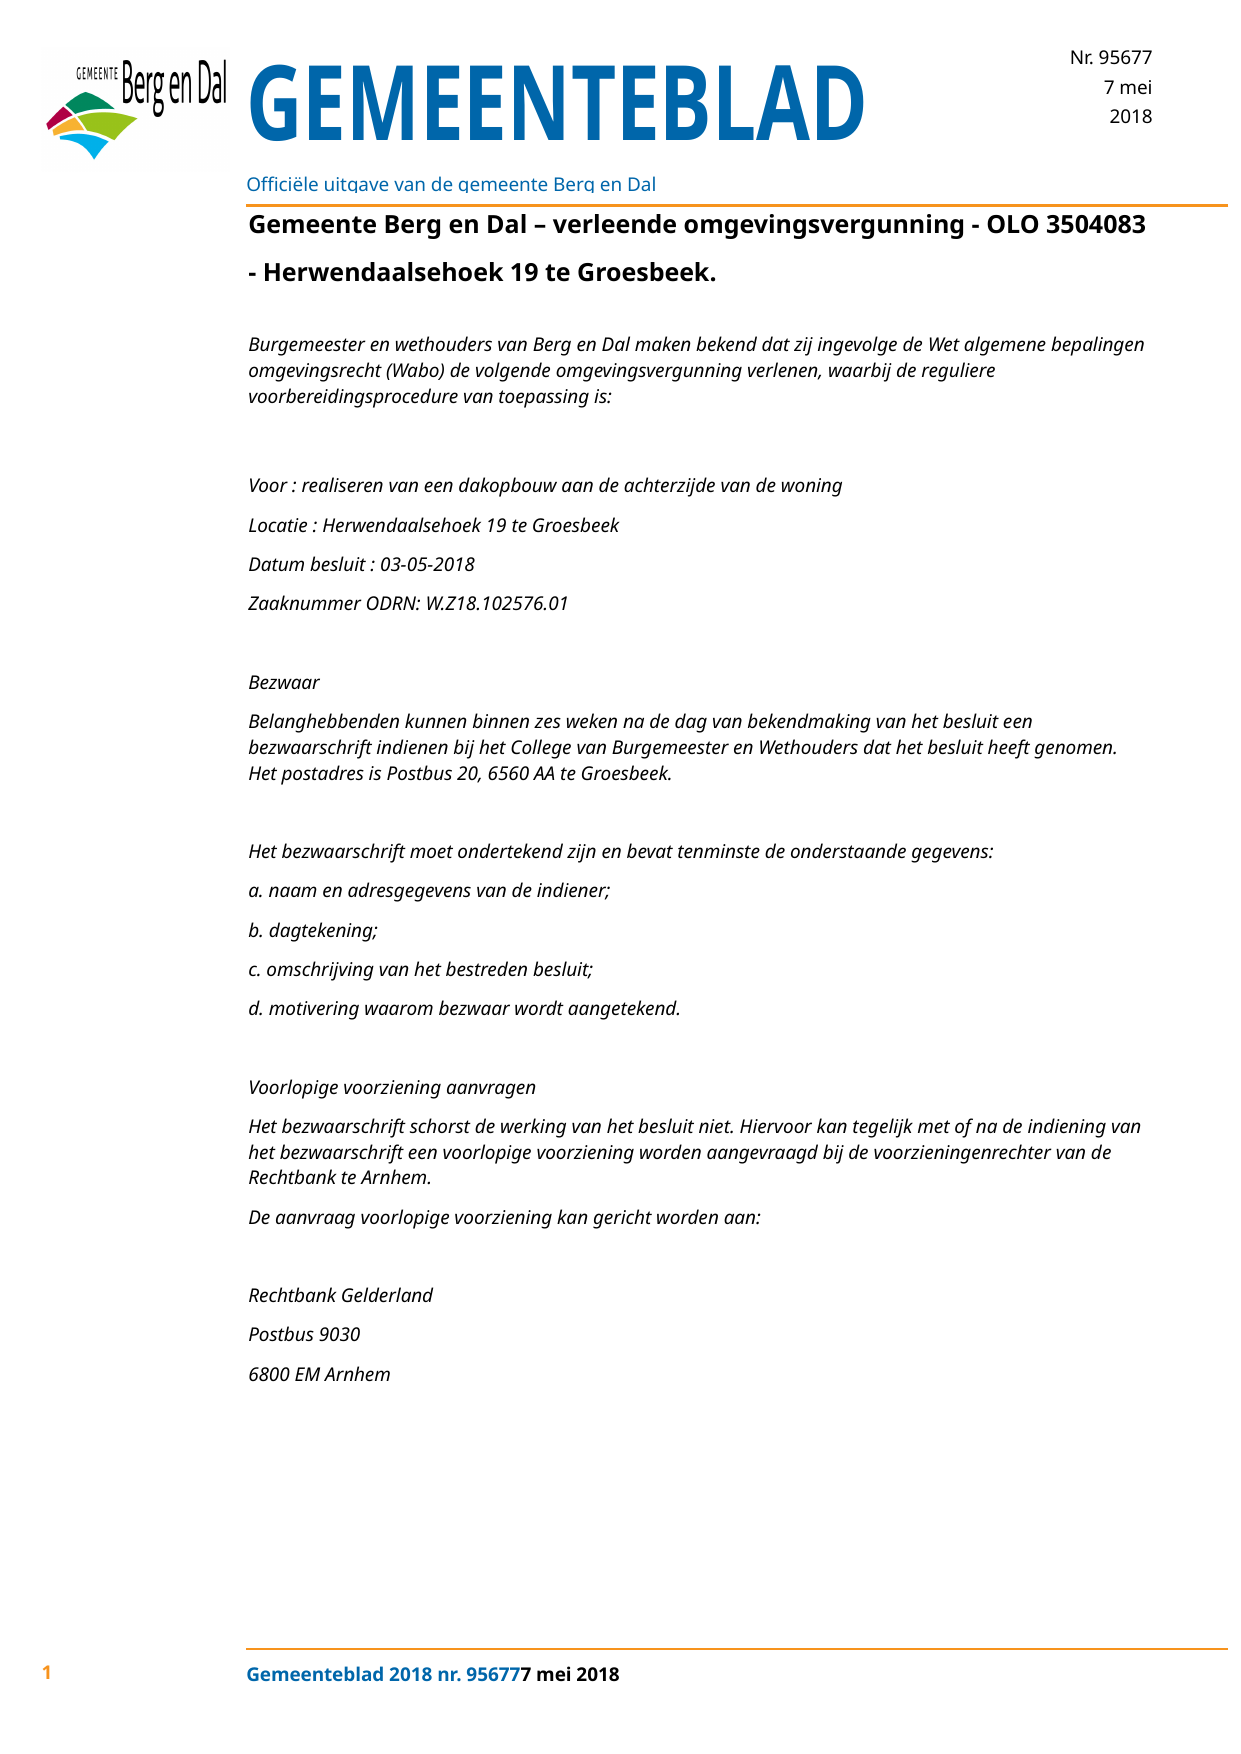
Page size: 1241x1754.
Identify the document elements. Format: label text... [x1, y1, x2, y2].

text Bezwaar [248, 669, 1152, 695]
text 6800 EM Arnhem [248, 1361, 1152, 1387]
text Locatie : Herwendaalsehoek 19 te Groesbeek [248, 512, 1152, 538]
text Gemeente Berg en Dal – verleende omgevingsvergunning - OLO 3504083 - Herwendaalsehoek 19 te Groesbeek. [248, 207, 1152, 288]
text Voorlopige voorziening aanvragen [248, 1074, 1152, 1099]
text a. naam en adresgegevens van de indiener; [248, 877, 1152, 903]
text Datum besluit : 03-05-2018 [248, 551, 1152, 577]
text De aanvraag voorlopige voorziening kan gericht worden aan: [248, 1204, 1152, 1229]
text Voor : realiseren van een dakopbouw aan de achterzijde van de woning [248, 473, 1152, 498]
text c. omschrijving van het bestreden besluit; [248, 956, 1152, 982]
text Burgemeester en wethouders van Berg en Dal maken bekend dat zij ingevolge de Wet algemene bepalingen omgevingsrecht (Wabo) de volgende omgevingsvergunning verlenen, waarbij de reguliere voorbereidingsprocedure van toepassing is: [248, 331, 1152, 409]
text Het bezwaarschrift moet ondertekend zijn en bevat tenminste de onderstaande gegevens: [248, 838, 1152, 864]
text Zaaknummer ODRN: W.Z18.102576.01 [248, 590, 1152, 616]
text Rechtbank Gelderland [248, 1282, 1152, 1308]
text d. motivering waarom bezwaar wordt aangetekend. [248, 995, 1152, 1021]
text Belanghebbenden kunnen binnen zes weken na de dag van bekendmaking van het besluit een bezwaarschrift indienen bij het College van Burgemeester en Wethouders dat het besluit heeft genomen. Het postadres is Postbus 20, 6560 AA te Groesbeek. [248, 708, 1152, 785]
picture [41, 47, 231, 172]
text Het bezwaarschrift schorst de werking van het besluit niet. Hiervoor kan tegelijk met of na de indiening van het bezwaarschrift een voorlopige voorziening worden aangevraagd bij de voorzieningenrechter van de Rechtbank te Arnhem. [248, 1113, 1152, 1190]
text b. dagtekening; [248, 917, 1152, 942]
text Postbus 9030 [248, 1322, 1152, 1347]
